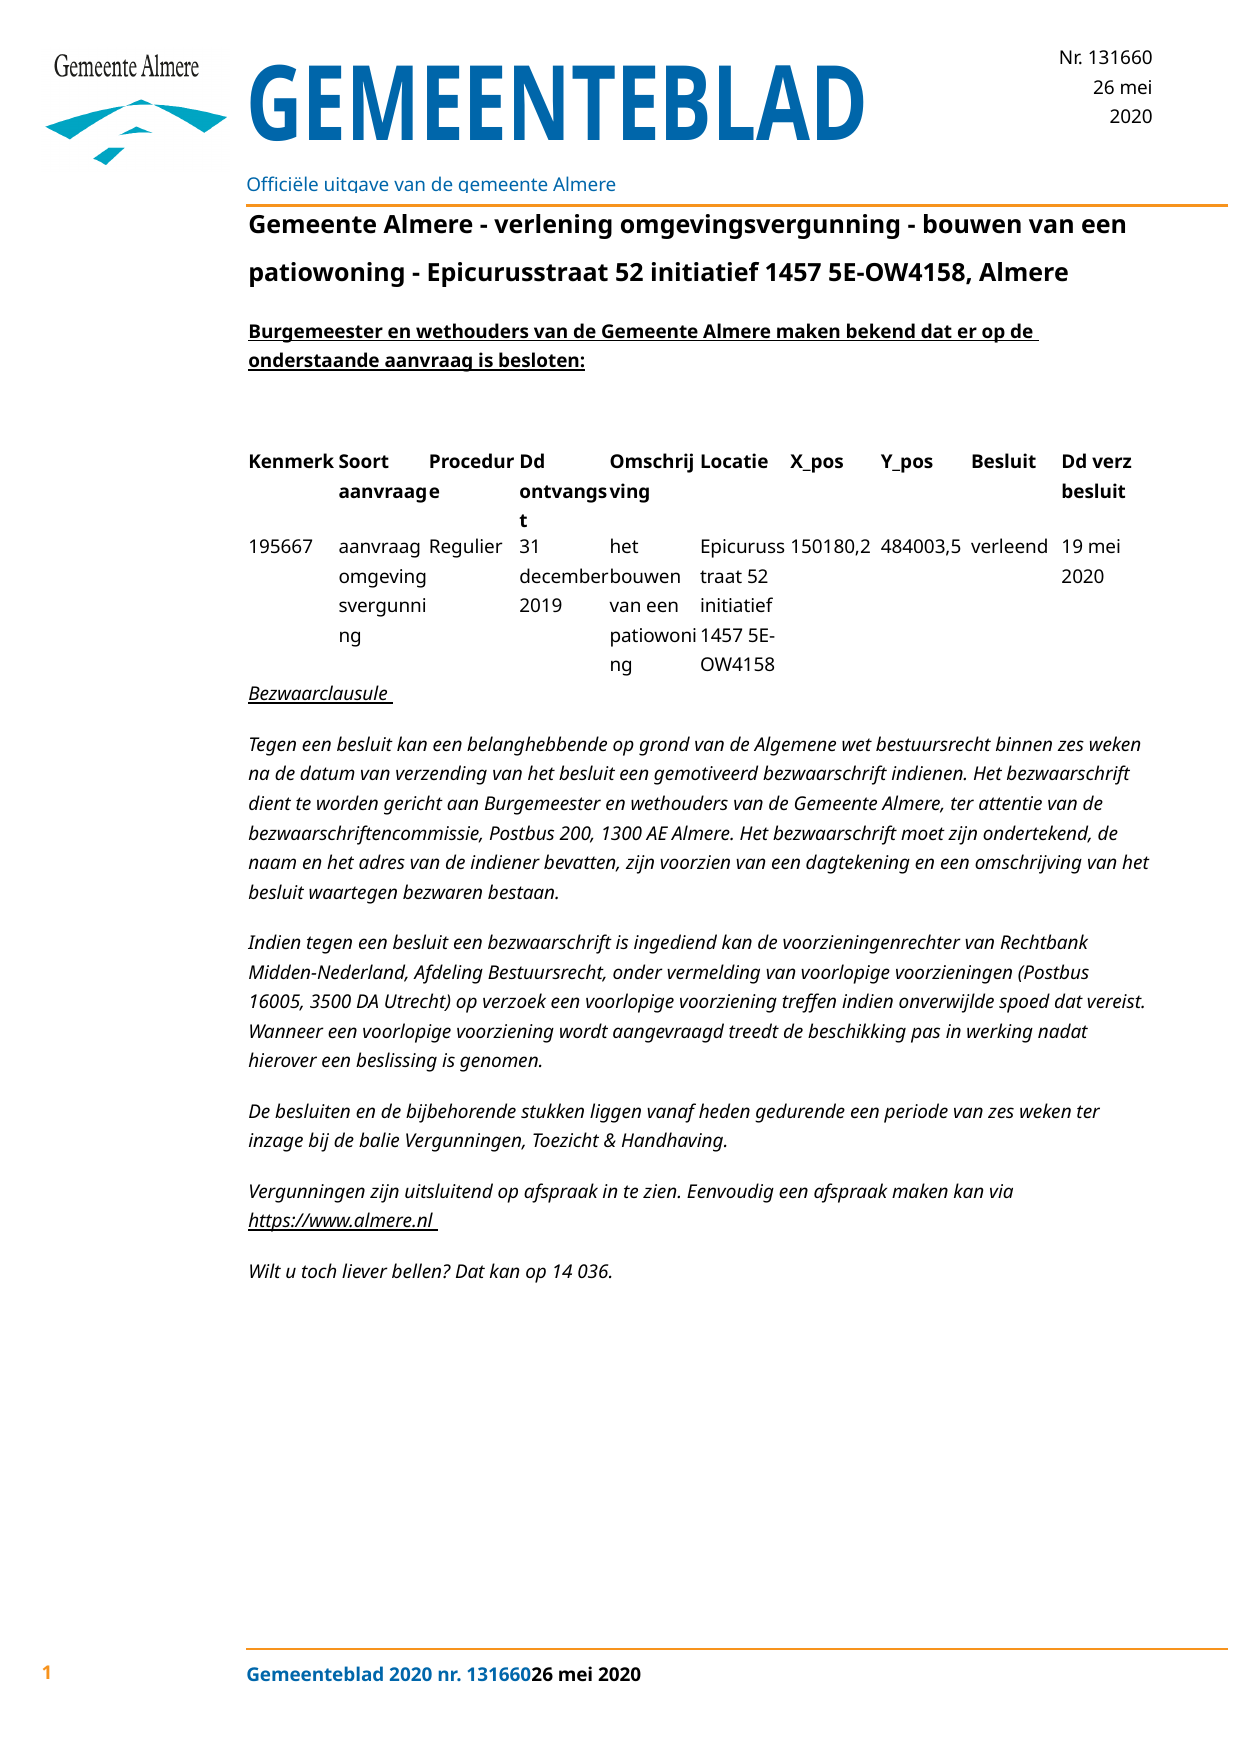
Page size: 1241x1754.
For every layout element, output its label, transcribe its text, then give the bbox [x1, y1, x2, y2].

text Gemeente Almere - verlening omgevingsvergunning - bouwen van een patiowoning - Epicurusstraat 52 initiatief 1457 5E-OW4158, Almere [248, 207, 1152, 288]
table_cell 484003,5 [881, 533, 971, 677]
table_header Kenmerk [248, 449, 338, 533]
table_header Dd ontvangst [519, 449, 609, 533]
text Wilt u toch liever bellen? Dat kan op 14 036. [248, 1258, 1152, 1284]
table_cell Regulier [429, 533, 519, 677]
table_cell verleend [971, 533, 1061, 677]
picture [41, 47, 231, 172]
table_header Locatie [700, 449, 790, 533]
table_cell 31 december 2019 [519, 533, 609, 677]
table_header Y_pos [881, 449, 971, 533]
table_header Soort aanvraag [338, 449, 429, 533]
text De besluiten en de bijbehorende stukken liggen vanaf heden gedurende een periode van zes weken ter inzage bij de balie Vergunningen, Toezicht & Handhaving. [248, 1098, 1152, 1153]
table_cell Epicurusstraat 52 initiatief 1457 5E-OW4158 [700, 533, 790, 677]
table_cell 19 mei 2020 [1061, 533, 1152, 677]
table_cell 150180,2 [790, 533, 881, 677]
table_cell het bouwen van een patiowoning [609, 533, 700, 677]
text Vergunningen zijn uitsluitend op afspraak in te zien. Eenvoudig een afspraak maken kan via https://www.almere.nl [248, 1178, 1152, 1233]
text Tegen een besluit kan een belanghebbende op grond van de Algemene wet bestuursrecht binnen zes weken na de datum van verzending van het besluit een gemotiveerd bezwaarschrift indienen. Het bezwaarschrift dient te worden gericht aan Burgemeester en wethouders van de Gemeente Almere, ter attentie van de bezwaarschriftencommissie, Postbus 200, 1300 AE Almere. Het bezwaarschrift moet zijn ondertekend, de naam en het adres van de indiener bevatten, zijn voorzien van een dagtekening en een omschrijving van het besluit waartegen bezwaren bestaan. [248, 731, 1152, 905]
table_header X_pos [790, 449, 881, 533]
table_cell 195667 [248, 533, 338, 677]
table_header Dd verz besluit [1061, 449, 1152, 533]
table_cell aanvraag omgevingsvergunning [338, 533, 429, 677]
text Indien tegen een besluit een bezwaarschrift is ingediend kan de voorzieningenrechter van Rechtbank Midden-Nederland, Afdeling Bestuursrecht, onder vermelding van voorlopige voorzieningen (Postbus 16005, 3500 DA Utrecht) op verzoek een voorlopige voorziening treffen indien onverwijlde spoed dat vereist. Wanneer een voorlopige voorziening wordt aangevraagd treedt de beschikking pas in werking nadat hierover een beslissing is genomen. [248, 929, 1152, 1073]
text Burgemeester en wethouders van de Gemeente Almere maken bekend dat er op de onderstaande aanvraag is besloten: [248, 318, 1152, 373]
text Bezwaarclausule [248, 681, 1152, 706]
table_header Omschrijving [609, 449, 700, 533]
table_header Procedure [429, 449, 519, 533]
table_header Besluit [971, 449, 1061, 533]
